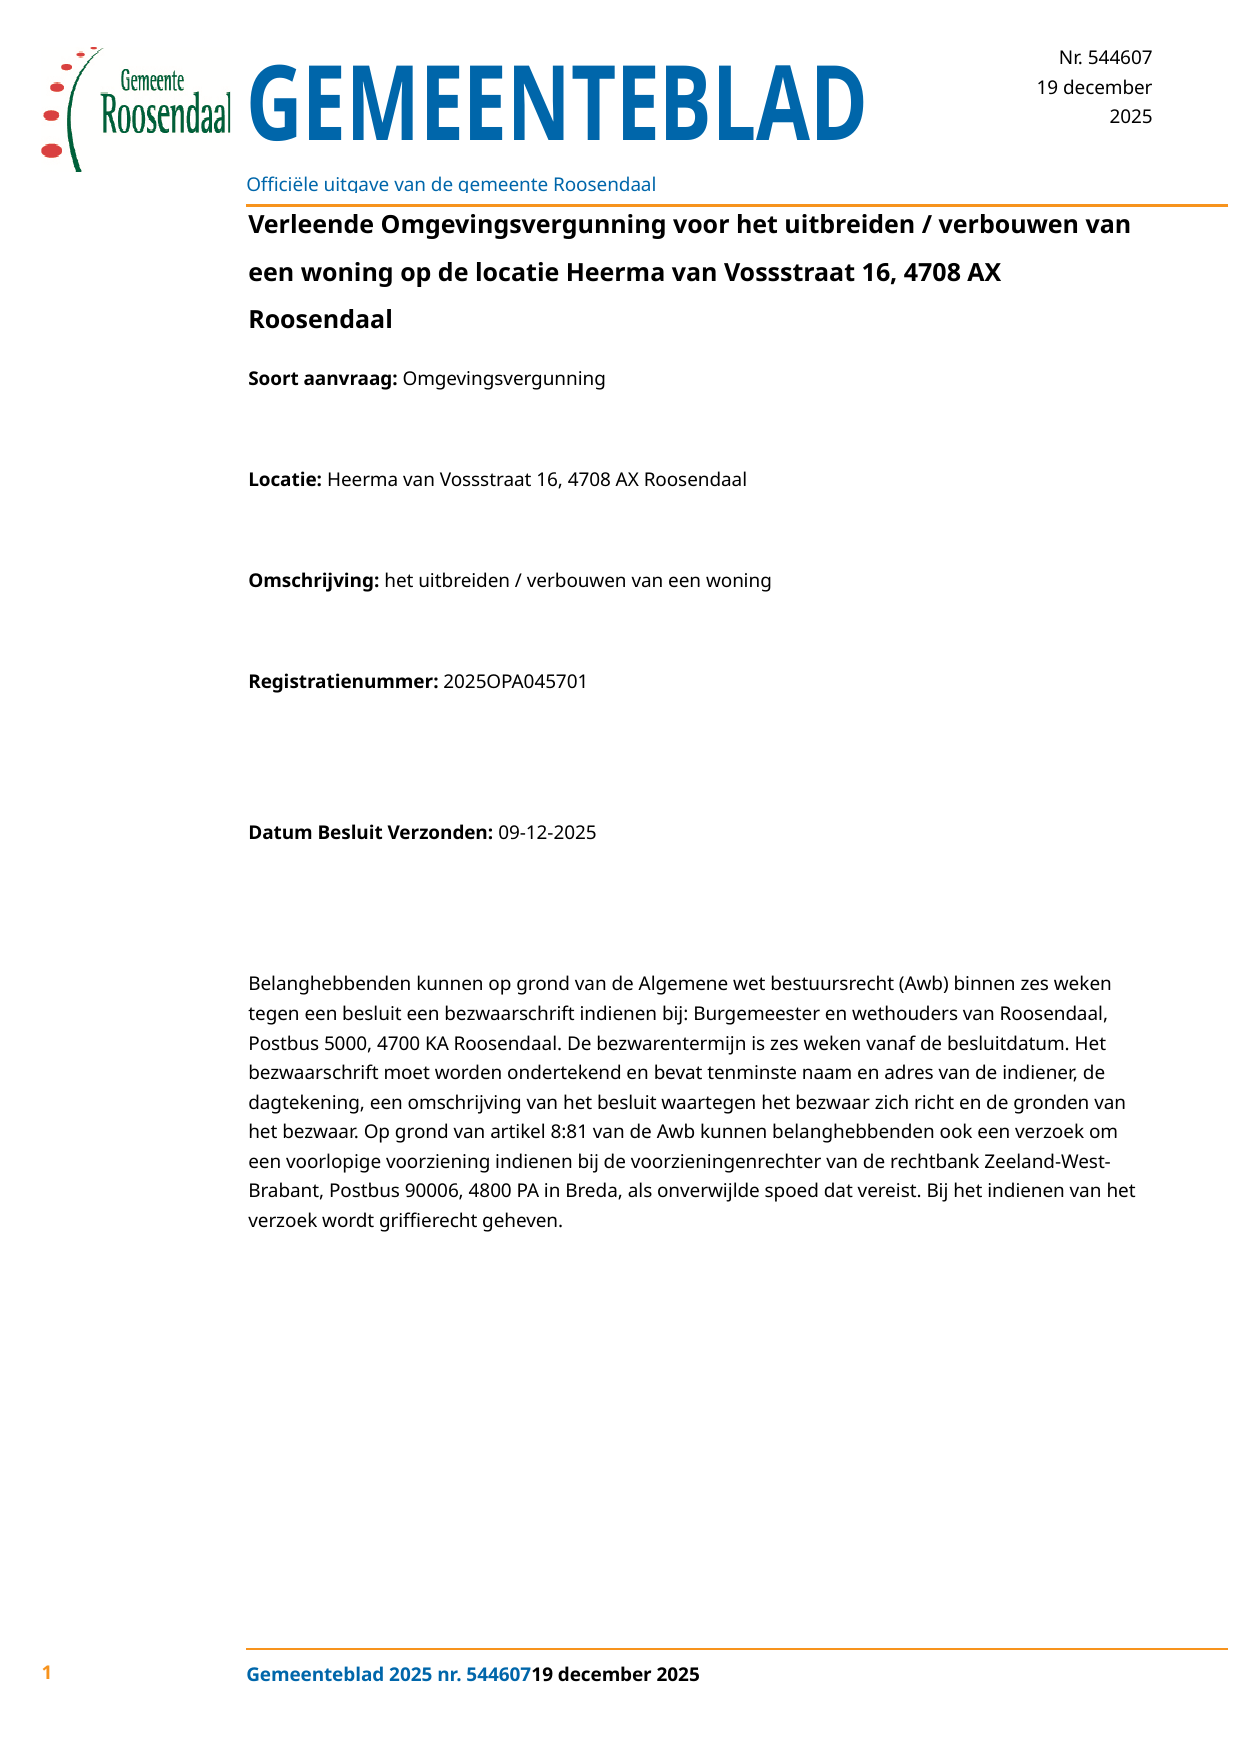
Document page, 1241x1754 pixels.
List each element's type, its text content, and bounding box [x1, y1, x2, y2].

text Belanghebbenden kunnen op grond van de Algemene wet bestuursrecht (Awb) binnen zes weken tegen een besluit een bezwaarschrift indienen bij: Burgemeester en wethouders van Roosendaal, Postbus 5000, 4700 KA Roosendaal. De bezwarentermijn is zes weken vanaf de besluitdatum. Het bezwaarschrift moet worden ondertekend en bevat tenminste naam en adres van de indiener, de dagtekening, een omschrijving van het besluit waartegen het bezwaar zich richt en de gronden van het bezwaar. Op grond van artikel 8:81 van de Awb kunnen belanghebbenden ook een verzoek om een voorlopige voorziening indienen bij de voorzieningenrechter van de rechtbank Zeeland-West-Brabant, Postbus 90006, 4800 PA in Breda, als onverwijlde spoed dat vereist. Bij het indienen van het verzoek wordt griffierecht geheven. [248, 971, 1152, 1233]
text Soort aanvraag: Omgevingsvergunning [248, 366, 1152, 391]
text Omschrijving: het uitbreiden / verbouwen van een woning [248, 567, 1152, 593]
text Verleende Omgevingsvergunning voor het uitbreiden / verbouwen van een woning op de locatie Heerma van Vossstraat 16, 4708 AX Roosendaal [248, 207, 1152, 336]
picture [41, 47, 231, 172]
text Registratienummer: 2025OPA045701 [248, 668, 1152, 694]
text Datum Besluit Verzonden: 09-12-2025 [248, 819, 1152, 845]
text Locatie: Heerma van Vossstraat 16, 4708 AX Roosendaal [248, 466, 1152, 492]
